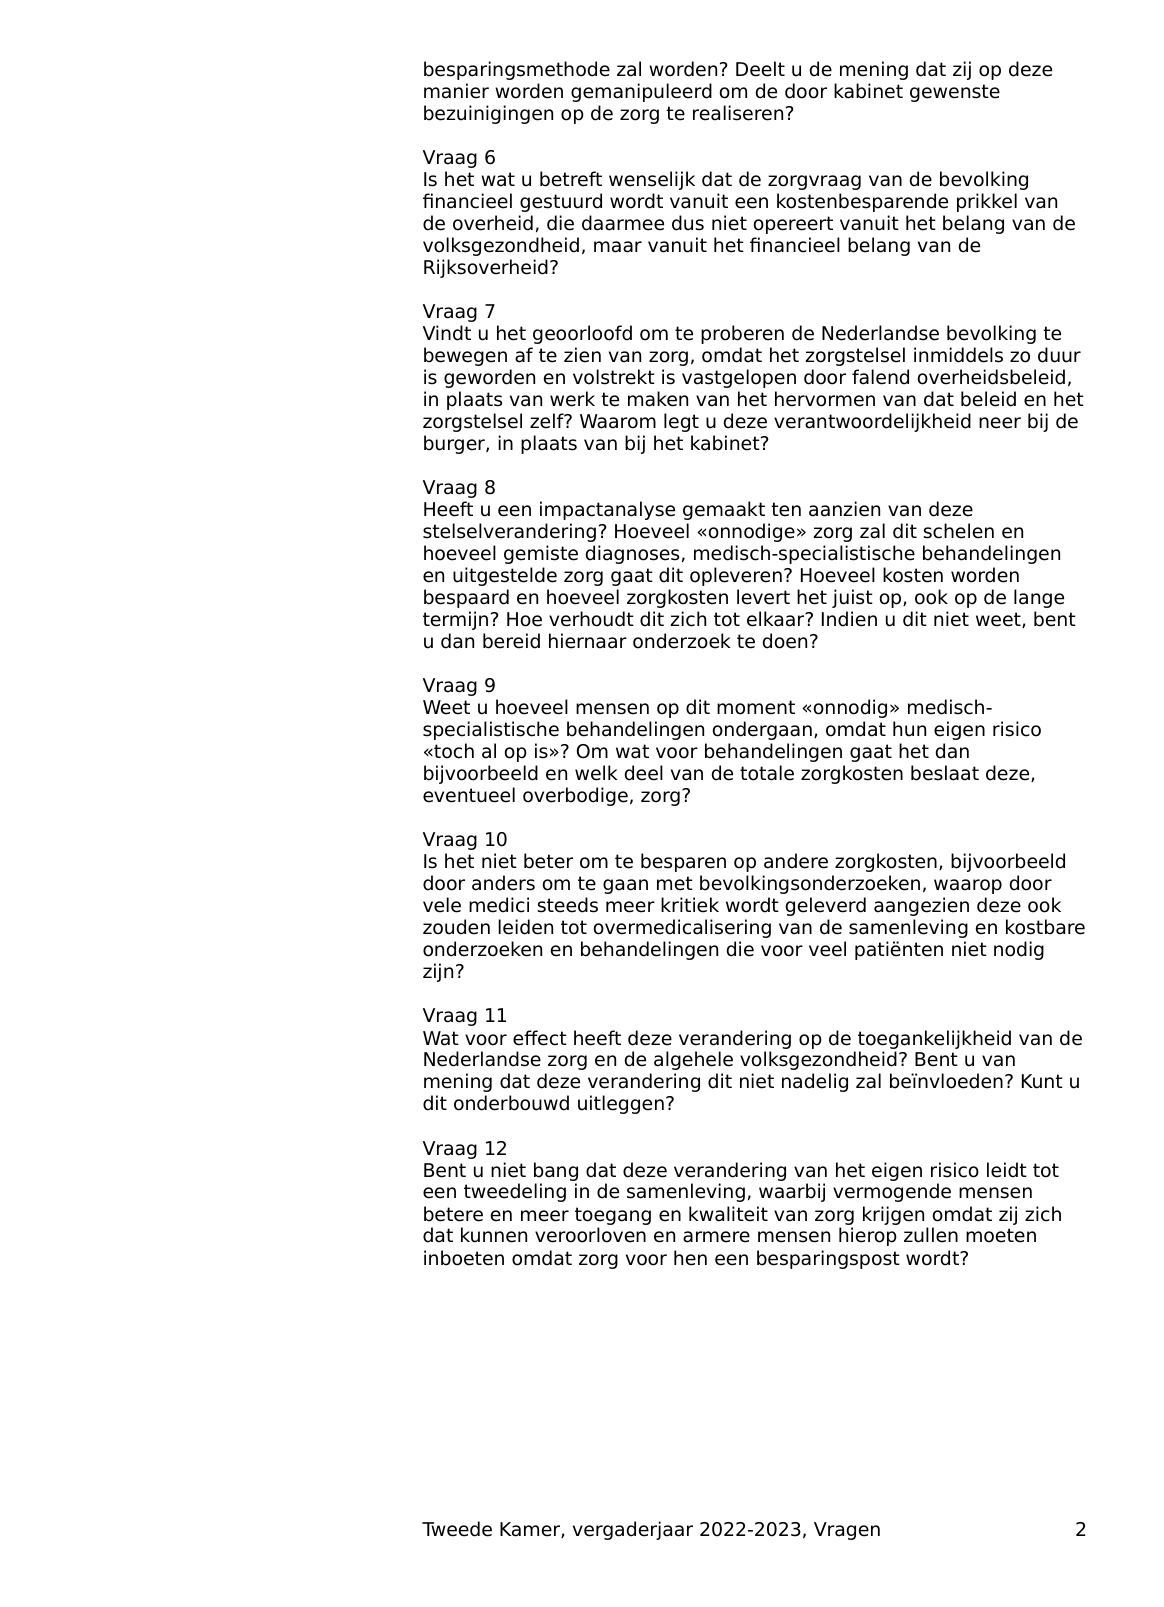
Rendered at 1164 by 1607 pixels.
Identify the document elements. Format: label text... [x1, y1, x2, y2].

text Vraag 11 [422, 1005, 1087, 1027]
text Weet u hoeveel mensen op dit moment «onnodig» medisch-specialistische behandelingen ondergaan, omdat hun eigen risico «toch al op is»? Om wat voor behandelingen gaat het dan bijvoorbeeld en welk deel van de totale zorgkosten beslaat deze, eventueel overbodige, zorg? [422, 697, 1087, 807]
text besparingsmethode zal worden? Deelt u de mening dat zij op deze manier worden gemanipuleerd om de door kabinet gewenste bezuinigingen op de zorg te realiseren? [422, 59, 1087, 125]
text Vraag 10 [422, 829, 1087, 851]
text Is het wat u betreft wenselijk dat de zorgvraag van de bevolking financieel gestuurd wordt vanuit een kostenbesparende prikkel van de overheid, die daarmee dus niet opereert vanuit het belang van de volksgezondheid, maar vanuit het financieel belang van de Rijksoverheid? [422, 169, 1087, 279]
text Is het niet beter om te besparen op andere zorgkosten, bijvoorbeeld door anders om te gaan met bevolkingsonderzoeken, waarop door vele medici steeds meer kritiek wordt geleverd aangezien deze ook zouden leiden tot overmedicalisering van de samenleving en kostbare onderzoeken en behandelingen die voor veel patiënten niet nodig zijn? [422, 851, 1087, 983]
text Wat voor effect heeft deze verandering op de toegankelijkheid van de Nederlandse zorg en de algehele volksgezondheid? Bent u van mening dat deze verandering dit niet nadelig zal beïnvloeden? Kunt u dit onderbouwd uitleggen? [422, 1027, 1087, 1115]
text Vindt u het geoorloofd om te proberen de Nederlandse bevolking te bewegen af te zien van zorg, omdat het zorgstelsel inmiddels zo duur is geworden en volstrekt is vastgelopen door falend overheidsbeleid, in plaats van werk te maken van het hervormen van dat beleid en het zorgstelsel zelf? Waarom legt u deze verantwoordelijkheid neer bij de burger, in plaats van bij het kabinet? [422, 323, 1087, 455]
text Vraag 12 [422, 1137, 1087, 1159]
text Vraag 8 [422, 477, 1087, 499]
text Vraag 7 [422, 301, 1087, 323]
text Vraag 9 [422, 675, 1087, 697]
text Vraag 6 [422, 147, 1087, 169]
text Bent u niet bang dat deze verandering van het eigen risico leidt tot een tweedeling in de samenleving, waarbij vermogende mensen betere en meer toegang en kwaliteit van zorg krijgen omdat zij zich dat kunnen veroorloven en armere mensen hierop zullen moeten inboeten omdat zorg voor hen een besparingspost wordt? [422, 1159, 1087, 1269]
text Heeft u een impactanalyse gemaakt ten aanzien van deze stelselverandering? Hoeveel «onnodige» zorg zal dit schelen en hoeveel gemiste diagnoses, medisch-specialistische behandelingen en uitgestelde zorg gaat dit opleveren? Hoeveel kosten worden bespaard en hoeveel zorgkosten levert het juist op, ook op de lange termijn? Hoe verhoudt dit zich tot elkaar? Indien u dit niet weet, bent u dan bereid hiernaar onderzoek te doen? [422, 499, 1087, 653]
